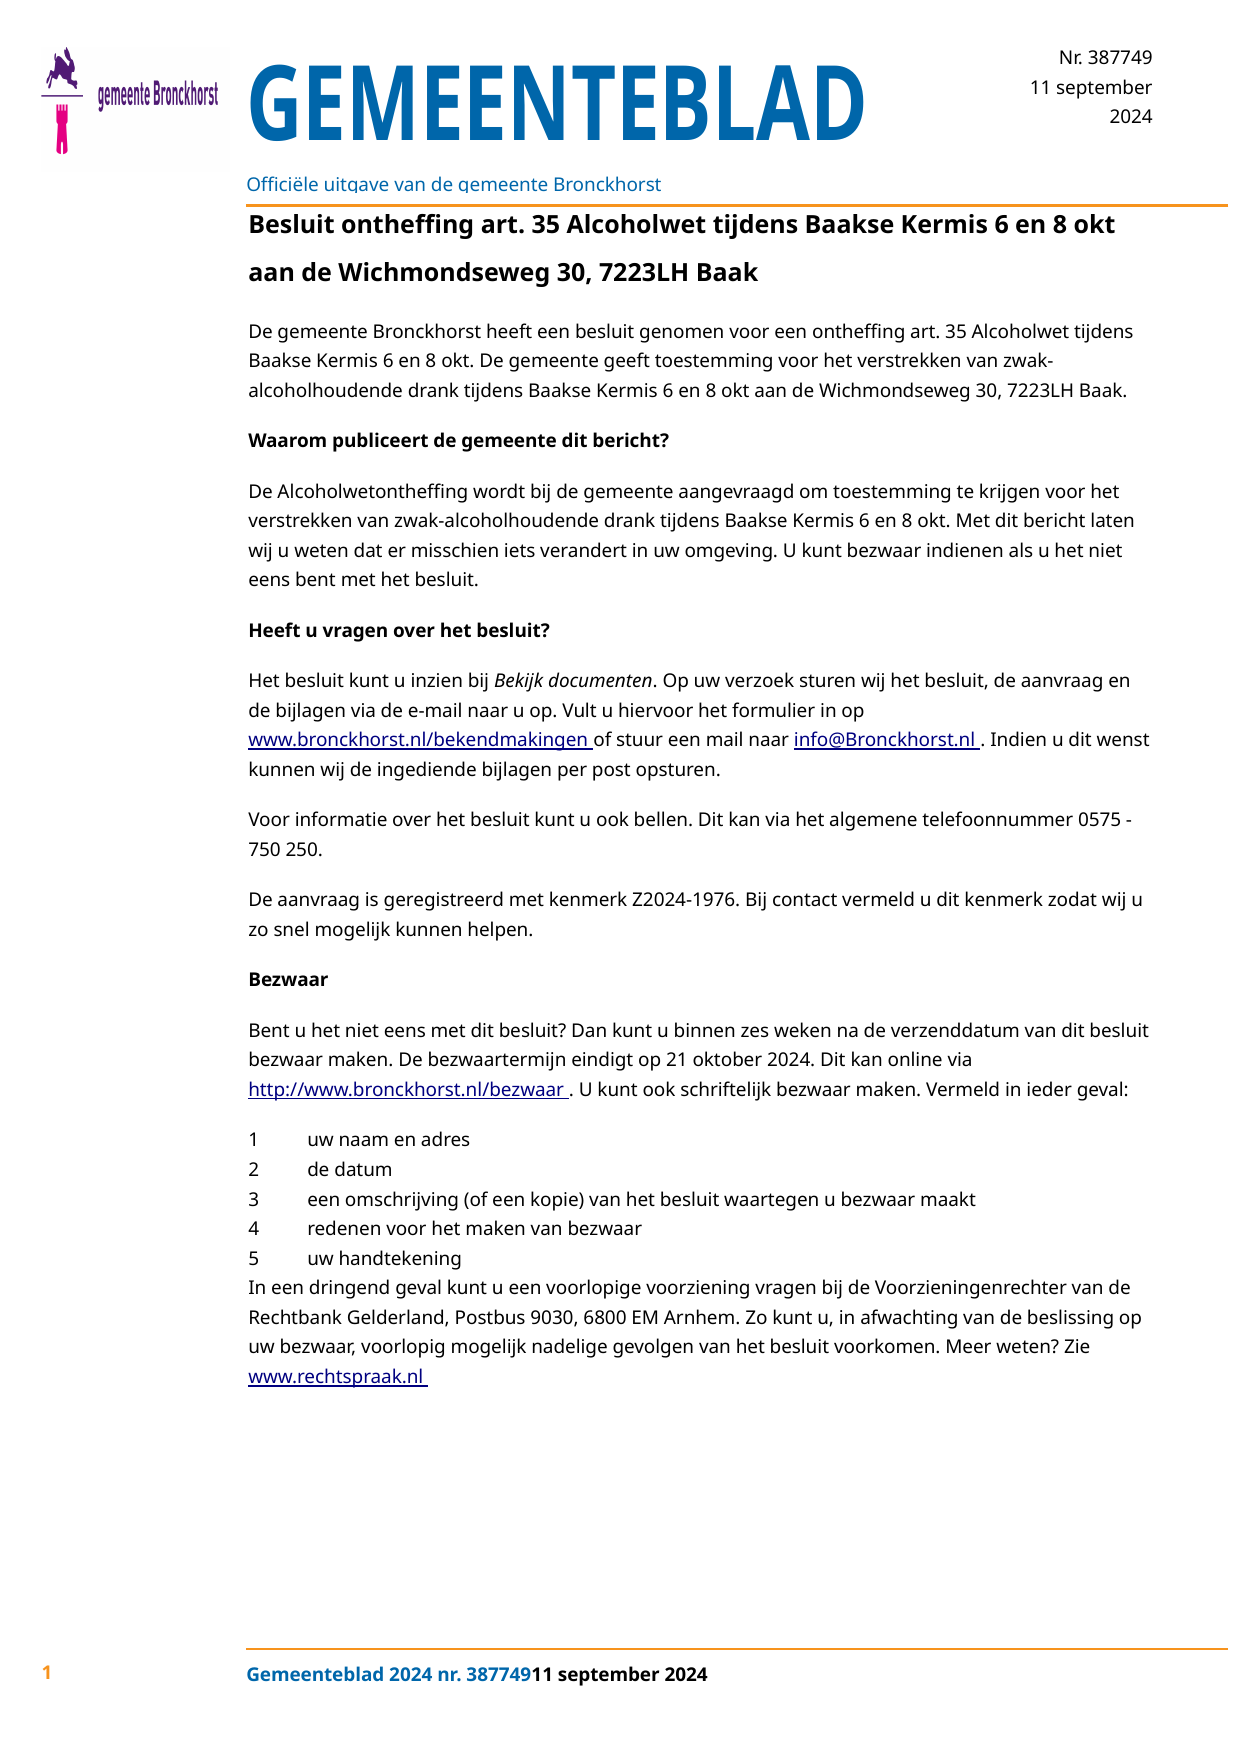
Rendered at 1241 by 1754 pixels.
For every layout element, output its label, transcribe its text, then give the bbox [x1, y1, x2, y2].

text Besluit ontheffing art. 35 Alcoholwet tijdens Baakse Kermis 6 en 8 okt aan de Wichmondseweg 30, 7223LH Baak [248, 207, 1152, 288]
text Waarom publiceert de gemeente dit bericht? [248, 427, 1152, 453]
list een omschrijving (of een kopie) van het besluit waartegen u bezwaar maakt [248, 1186, 1152, 1212]
text De gemeente Bronckhorst heeft een besluit genomen voor een ontheffing art. 35 Alcoholwet tijdens Baakse Kermis 6 en 8 okt. De gemeente geeft toestemming voor het verstrekken van zwak-alcoholhoudende drank tijdens Baakse Kermis 6 en 8 okt aan de Wichmondseweg 30, 7223LH Baak. [248, 318, 1152, 403]
list uw naam en adres [248, 1127, 1152, 1152]
text Voor informatie over het besluit kunt u ook bellen. Dit kan via het algemene telefoonnummer 0575 - 750 250. [248, 807, 1152, 862]
text In een dringend geval kunt u een voorlopige voorziening vragen bij de Voorzieningenrechter van de Rechtbank Gelderland, Postbus 9030, 6800 EM Arnhem. Zo kunt u, in afwachting van de beslissing op uw bezwaar, voorlopig mogelijk nadelige gevolgen van het besluit voorkomen. Meer weten? Zie www.rechtspraak.nl [248, 1274, 1152, 1389]
text De Alcoholwetontheffing wordt bij de gemeente aangevraagd om toestemming te krijgen voor het verstrekken van zwak-alcoholhoudende drank tijdens Baakse Kermis 6 en 8 okt. Met dit bericht laten wij u weten dat er misschien iets verandert in uw omgeving. U kunt bezwaar indienen als u het niet eens bent met het besluit. [248, 478, 1152, 592]
picture [41, 47, 231, 172]
text Heeft u vragen over het besluit? [248, 617, 1152, 643]
text Bent u het niet eens met dit besluit? Dan kunt u binnen zes weken na de verzenddatum van dit besluit bezwaar maken. De bezwaartermijn eindigt op 21 oktober 2024. Dit kan online via http://www.bronckhorst.nl/bezwaar . U kunt ook schriftelijk bezwaar maken. Vermeld in ieder geval: [248, 1017, 1152, 1102]
list uw handtekening [248, 1245, 1152, 1271]
list de datum [248, 1156, 1152, 1182]
list redenen voor het maken van bezwaar [248, 1215, 1152, 1241]
text Het besluit kunt u inzien bij Bekijk documenten. Op uw verzoek sturen wij het besluit, de aanvraag en de bijlagen via de e-mail naar u op. Vult u hiervoor het formulier in op www.bronckhorst.nl/bekendmakingen of stuur een mail naar info@Bronckhorst.nl . Indien u dit wenst kunnen wij de ingediende bijlagen per post opsturen. [248, 667, 1152, 782]
text De aanvraag is geregistreerd met kenmerk Z2024-1976. Bij contact vermeld u dit kenmerk zodat wij u zo snel mogelijk kunnen helpen. [248, 887, 1152, 942]
text Bezwaar [248, 967, 1152, 992]
